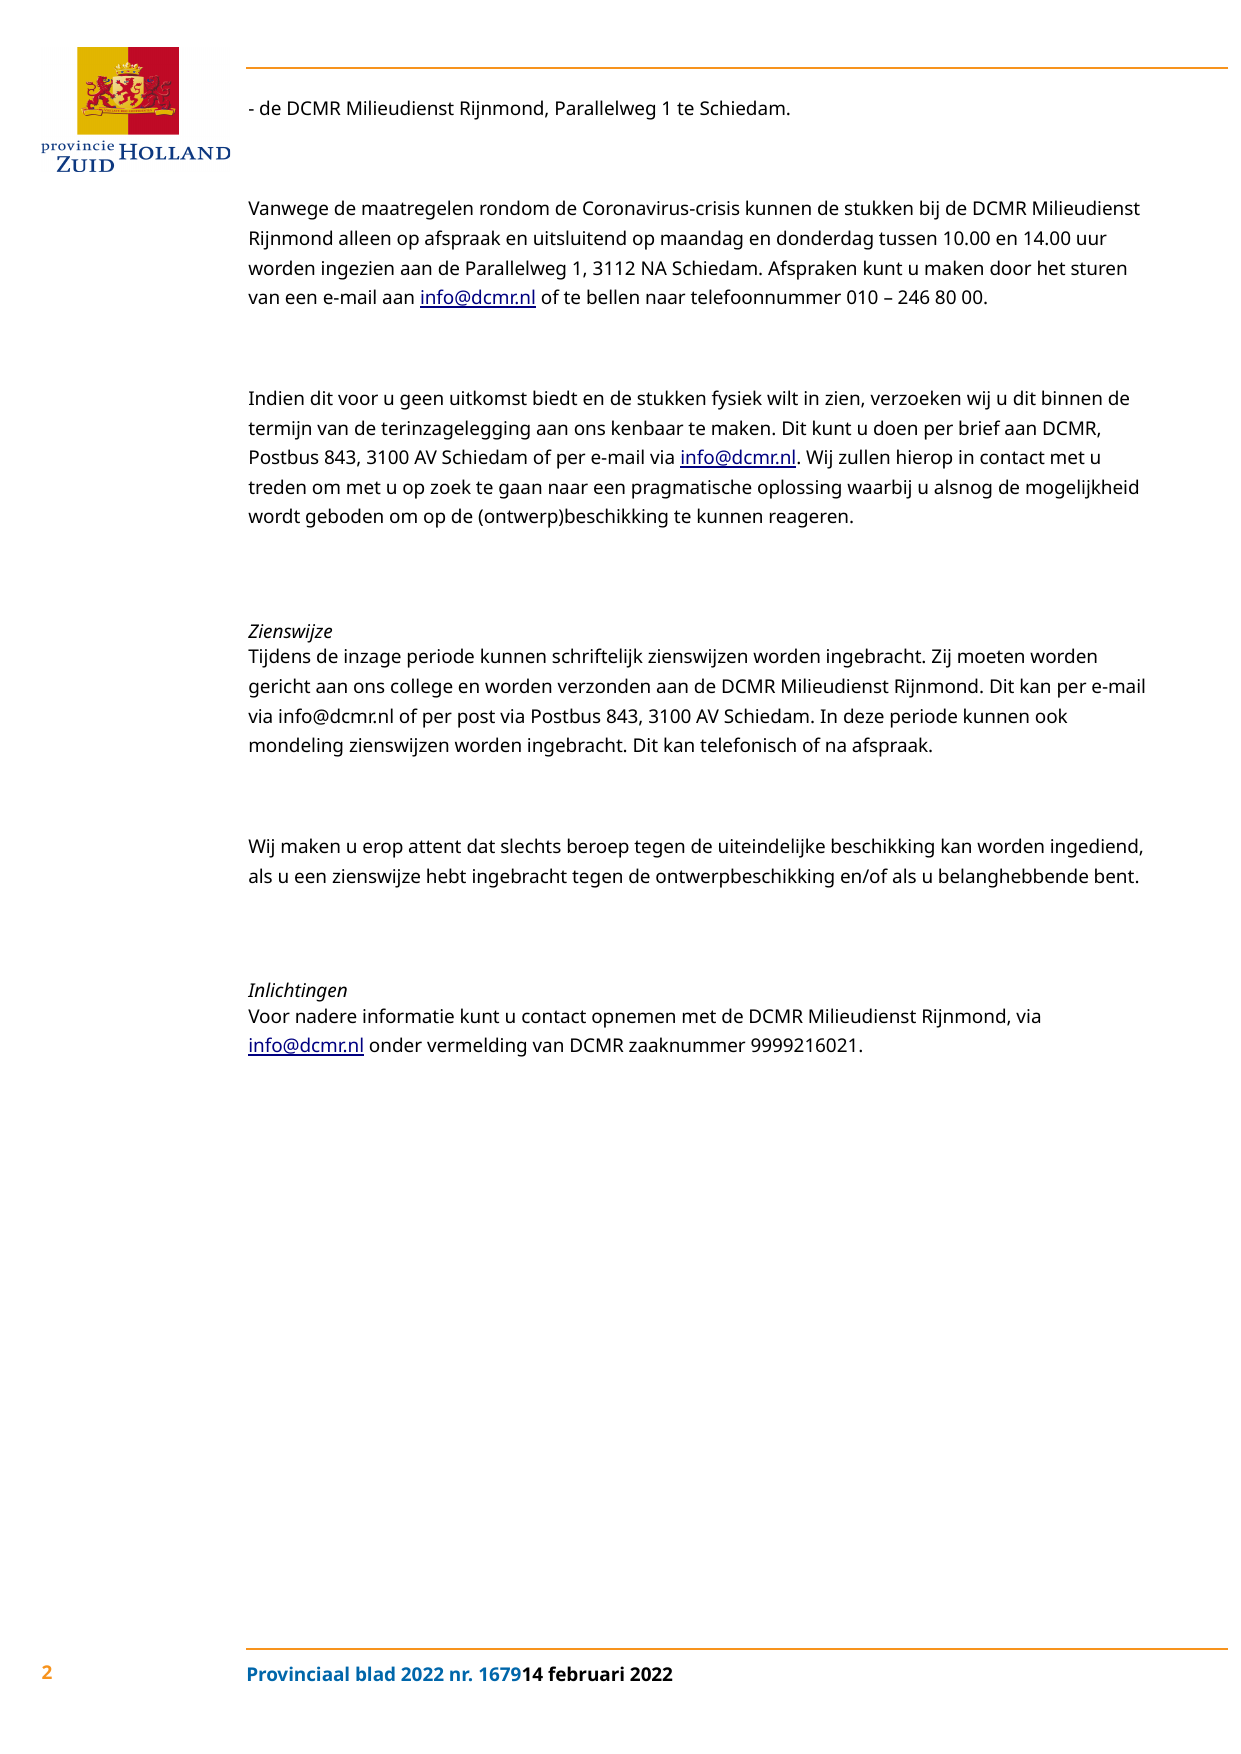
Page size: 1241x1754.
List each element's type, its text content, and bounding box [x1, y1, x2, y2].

text Indien dit voor u geen uitkomst biedt en de stukken fysiek wilt in zien, verzoeken wij u dit binnen de termijn van de terinzagelegging aan ons kenbaar te maken. Dit kunt u doen per brief aan DCMR, Postbus 843, 3100 AV Schiedam of per e-mail via info@dcmr.nl. Wij zullen hierop in contact met u treden om met u op zoek te gaan naar een pragmatische oplossing waarbij u alsnog de mogelijkheid wordt geboden om op de (ontwerp)beschikking te kunnen reageren. [248, 385, 1152, 529]
text Zienswijze [248, 618, 1152, 644]
text Tijdens de inzage periode kunnen schriftelijk zienswijzen worden ingebracht. Zij moeten worden gericht aan ons college en worden verzonden aan de DCMR Milieudienst Rijnmond. Dit kan per e-mail via info@dcmr.nl of per post via Postbus 843, 3100 AV Schiedam. In deze periode kunnen ook mondeling zienswijzen worden ingebracht. Dit kan telefonisch of na afspraak. [248, 644, 1152, 758]
text Wij maken u erop attent dat slechts beroep tegen de uiteindelijke beschikking kan worden ingediend, als u een zienswijze hebt ingebracht tegen de ontwerpbeschikking en/of als u belanghebbende bent. [248, 833, 1152, 888]
text Vanwege de maatregelen rondom de Coronavirus-crisis kunnen de stukken bij de DCMR Milieudienst Rijnmond alleen op afspraak en uitsluitend op maandag en donderdag tussen 10.00 en 14.00 uur worden ingezien aan de Parallelweg 1, 3112 NA Schiedam. Afspraken kunt u maken door het sturen van een e-mail aan info@dcmr.nl of te bellen naar telefoonnummer 010 – 246 80 00. [248, 196, 1152, 310]
text Voor nadere informatie kunt u contact opnemen met de DCMR Milieudienst Rijnmond, via info@dcmr.nl onder vermelding van DCMR zaaknummer 9999216021. [248, 1003, 1152, 1058]
text - de DCMR Milieudienst Rijnmond, Parallelweg 1 te Schiedam. [248, 95, 1152, 121]
picture [41, 47, 231, 172]
text Inlichtingen [248, 977, 1152, 1003]
